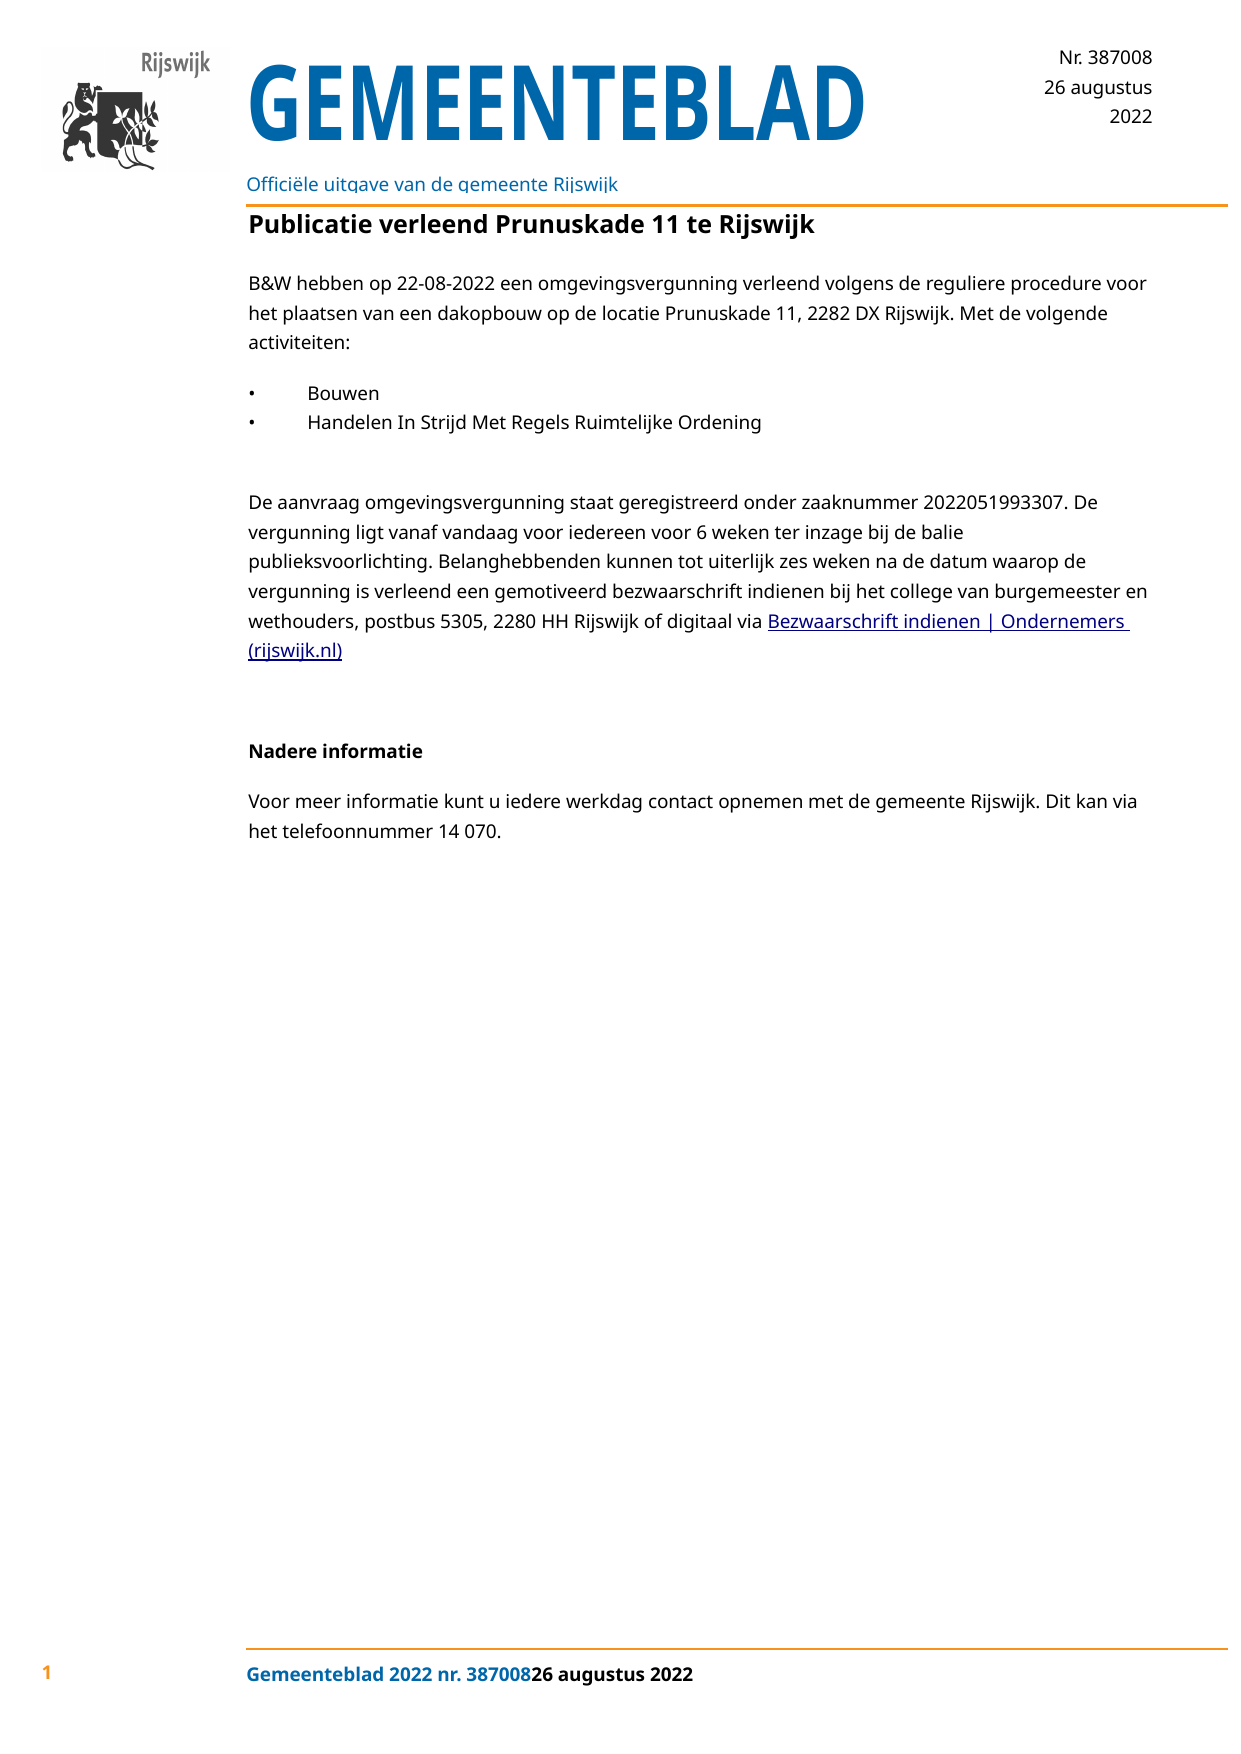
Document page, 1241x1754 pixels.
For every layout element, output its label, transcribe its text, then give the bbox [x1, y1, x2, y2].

list Bouwen [248, 380, 1152, 406]
list Handelen In Strijd Met Regels Ruimtelijke Ordening [248, 409, 1152, 435]
text De aanvraag omgevingsvergunning staat geregistreerd onder zaaknummer 2022051993307. De vergunning ligt vanaf vandaag voor iedereen voor 6 weken ter inzage bij de balie publieksvoorlichting. Belanghebbenden kunnen tot uiterlijk zes weken na de datum waarop de vergunning is verleend een gemotiveerd bezwaarschrift indienen bij het college van burgemeester en wethouders, postbus 5305, 2280 HH Rijswijk of digitaal via Bezwaarschrift indienen | Ondernemers (rijswijk.nl) [248, 489, 1152, 663]
text Voor meer informatie kunt u iedere werkdag contact opnemen met de gemeente Rijswijk. Dit kan via het telefoonnummer 14 070. [248, 789, 1152, 844]
text Nadere informatie [248, 738, 1152, 764]
text Publicatie verleend Prunuskade 11 te Rijswijk [248, 207, 1152, 241]
picture [41, 47, 231, 172]
text B&W hebben op 22-08-2022 een omgevingsvergunning verleend volgens de reguliere procedure voor het plaatsen van een dakopbouw op de locatie Prunuskade 11, 2282 DX Rijswijk. Met de volgende activiteiten: [248, 270, 1152, 355]
